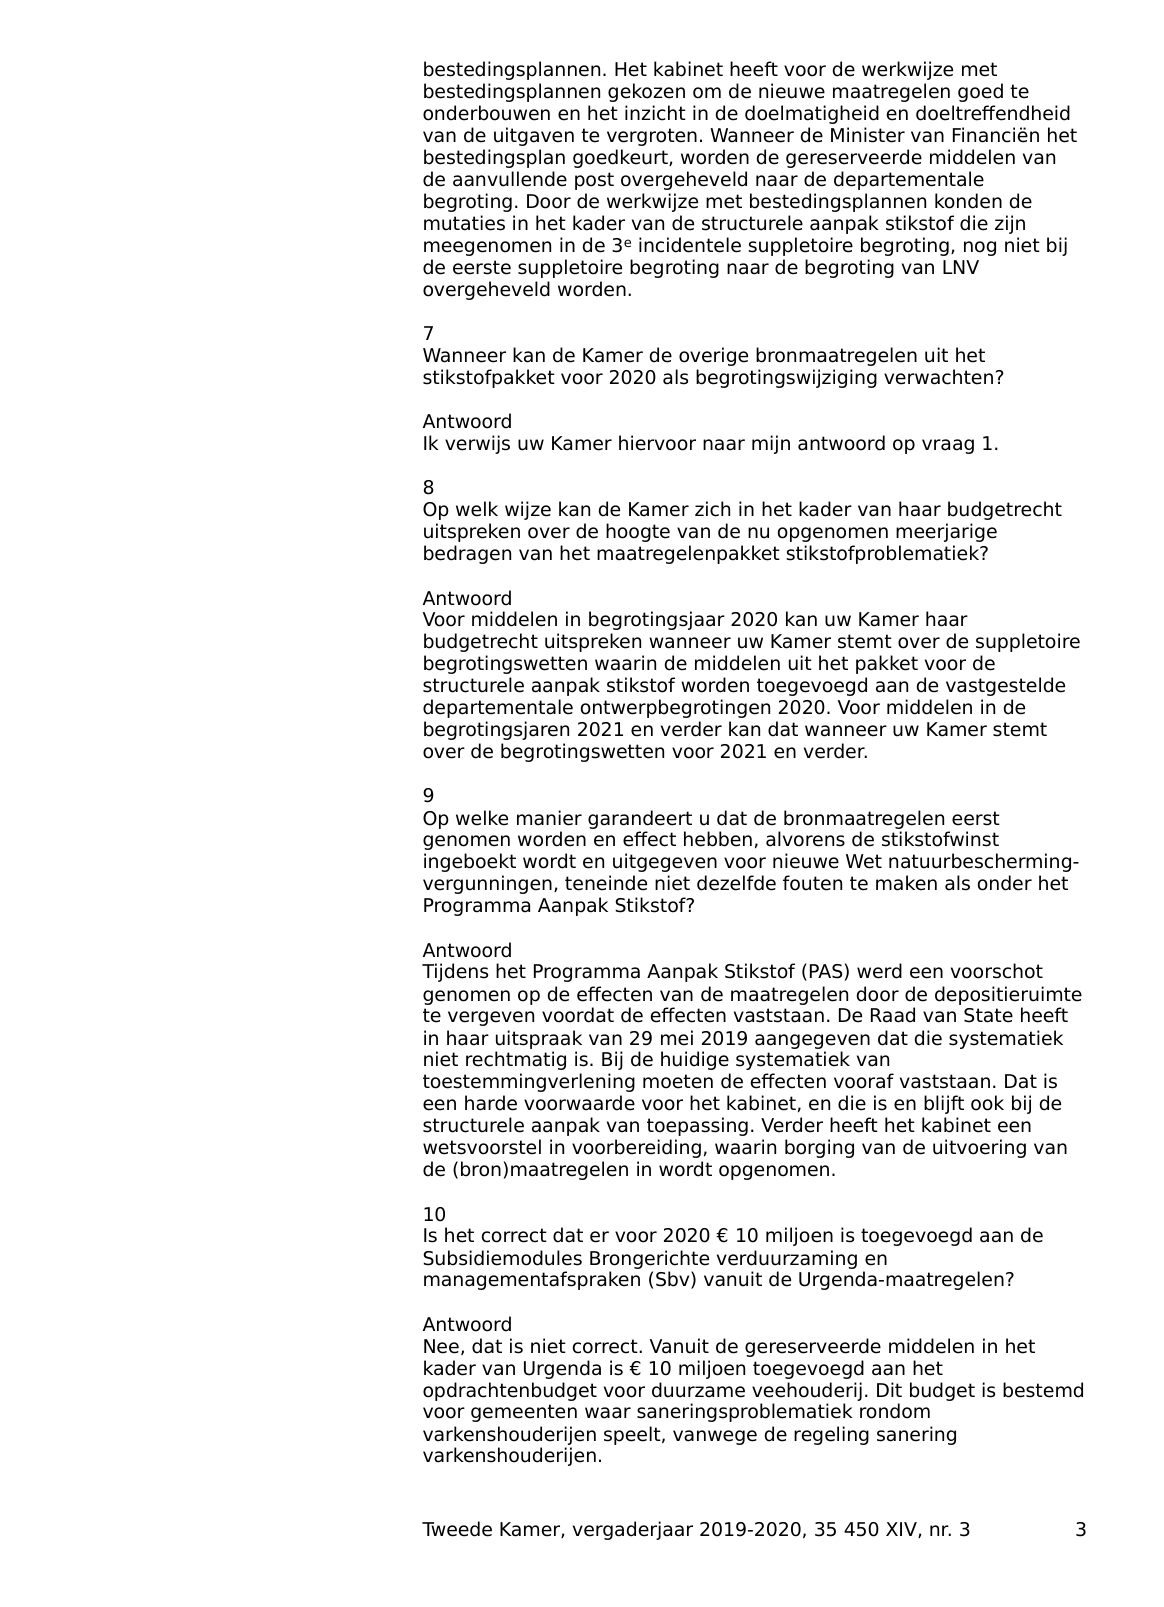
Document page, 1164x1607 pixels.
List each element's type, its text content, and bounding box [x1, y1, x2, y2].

text Wanneer kan de Kamer de overige bronmaatregelen uit het stikstofpakket voor 2020 als begrotingswijziging verwachten? [422, 345, 1087, 389]
text Op welke manier garandeert u dat de bronmaatregelen eerst genomen worden en effect hebben, alvorens de stikstofwinst ingeboekt wordt en uitgegeven voor nieuwe Wet natuurbescherming-vergunningen, teneinde niet dezelfde fouten te maken als onder het Programma Aanpak Stikstof? [422, 807, 1087, 917]
text Nee, dat is niet correct. Vanuit de gereserveerde middelen in het kader van Urgenda is € 10 miljoen toegevoegd aan het opdrachtenbudget voor duurzame veehouderij. Dit budget is bestemd voor gemeenten waar saneringsproblematiek rondom varkenshouderijen speelt, vanwege de regeling sanering varkenshouderijen. [422, 1336, 1087, 1467]
text Antwoord [422, 411, 1087, 433]
text 8 [422, 477, 1087, 499]
text 7 [422, 323, 1087, 345]
text Is het correct dat er voor 2020 € 10 miljoen is toegevoegd aan de Subsidiemodules Brongerichte verduurzaming en managementafspraken (Sbv) vanuit de Urgenda-maatregelen? [422, 1225, 1087, 1291]
text Antwoord [422, 939, 1087, 961]
text Antwoord [422, 587, 1087, 609]
text 9 [422, 785, 1087, 807]
text bestedingsplannen. Het kabinet heeft voor de werkwijze met bestedingsplannen gekozen om de nieuwe maatregelen goed te onderbouwen en het inzicht in de doelmatigheid en doeltreffendheid van de uitgaven te vergroten. Wanneer de Minister van Financiën het bestedingsplan goedkeurt, worden de gereserveerde middelen van de aanvullende post overgeheveld naar de departementale begroting. Door de werkwijze met bestedingsplannen konden de mutaties in het kader van de structurele aanpak stikstof die zijn meegenomen in de 3e incidentele suppletoire begroting, nog niet bij de eerste suppletoire begroting naar de begroting van LNV overgeheveld worden. [422, 59, 1087, 301]
text Ik verwijs uw Kamer hiervoor naar mijn antwoord op vraag 1. [422, 433, 1087, 455]
text Tijdens het Programma Aanpak Stikstof (PAS) werd een voorschot genomen op de effecten van de maatregelen door de depositieruimte te vergeven voordat de effecten vaststaan. De Raad van State heeft in haar uitspraak van 29 mei 2019 aangegeven dat die systematiek niet rechtmatig is. Bij de huidige systematiek van toestemmingverlening moeten de effecten vooraf vaststaan. Dat is een harde voorwaarde voor het kabinet, en die is en blijft ook bij de structurele aanpak van toepassing. Verder heeft het kabinet een wetsvoorstel in voorbereiding, waarin borging van de uitvoering van de (bron)maatregelen in wordt opgenomen. [422, 961, 1087, 1181]
text Voor middelen in begrotingsjaar 2020 kan uw Kamer haar budgetrecht uitspreken wanneer uw Kamer stemt over de suppletoire begrotingswetten waarin de middelen uit het pakket voor de structurele aanpak stikstof worden toegevoegd aan de vastgestelde departementale ontwerpbegrotingen 2020. Voor middelen in de begrotingsjaren 2021 en verder kan dat wanneer uw Kamer stemt over de begrotingswetten voor 2021 en verder. [422, 609, 1087, 763]
text Antwoord [422, 1313, 1087, 1336]
text Op welk wijze kan de Kamer zich in het kader van haar budgetrecht uitspreken over de hoogte van de nu opgenomen meerjarige bedragen van het maatregelenpakket stikstofproblematiek? [422, 499, 1087, 565]
text 10 [422, 1203, 1087, 1225]
